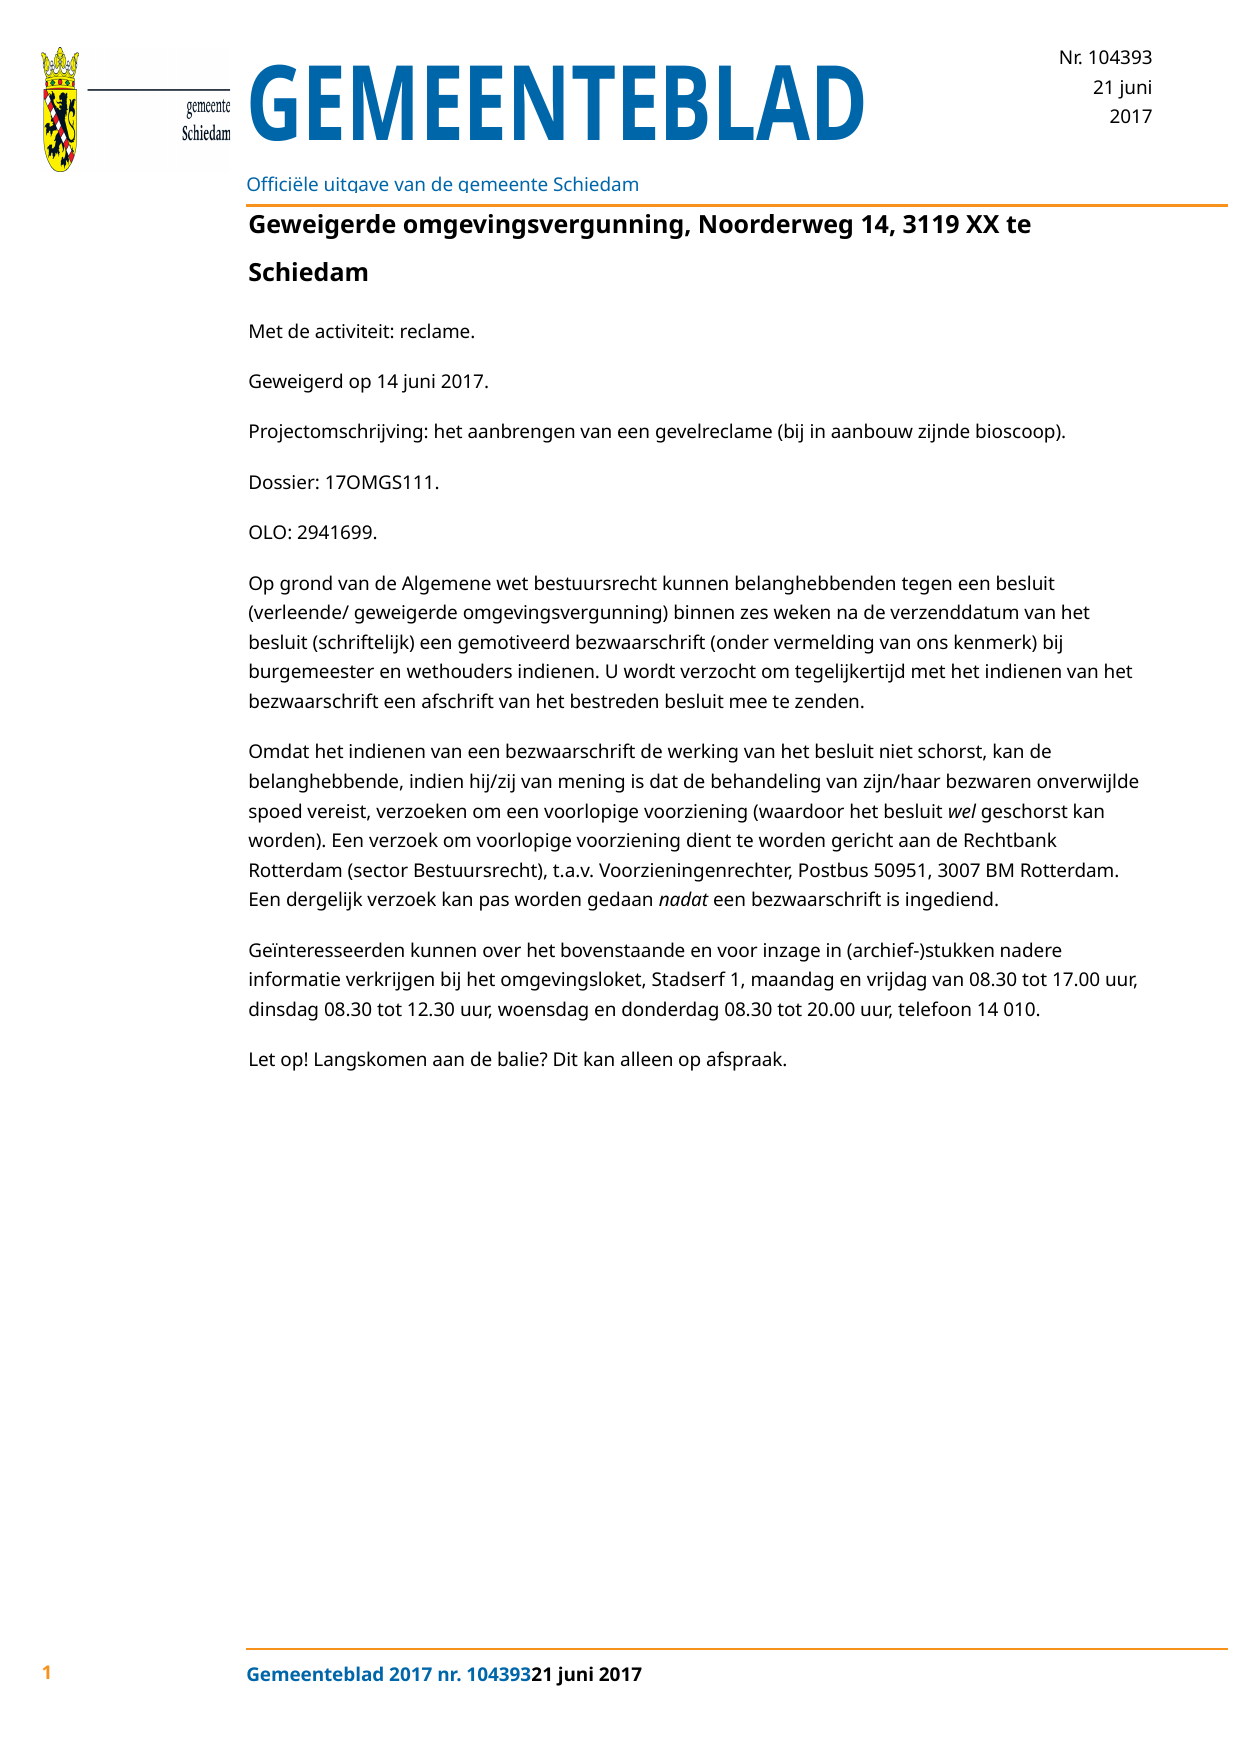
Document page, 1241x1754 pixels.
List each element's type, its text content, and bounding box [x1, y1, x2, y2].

text Met de activiteit: reclame. [248, 318, 1152, 344]
picture [41, 47, 231, 172]
text Dossier: 17OMGS111. [248, 469, 1152, 495]
text OLO: 2941699. [248, 519, 1152, 545]
text Op grond van de Algemene wet bestuursrecht kunnen belanghebbenden tegen een besluit (verleende/ geweigerde omgevingsvergunning) binnen zes weken na de verzenddatum van het besluit (schriftelijk) een gemotiveerd bezwaarschrift (onder vermelding van ons kenmerk) bij burgemeester en wethouders indienen. U wordt verzocht om tegelijkertijd met het indienen van het bezwaarschrift een afschrift van het bestreden besluit mee te zenden. [248, 570, 1152, 714]
text Let op! Langskomen aan de balie? Dit kan alleen op afspraak. [248, 1047, 1152, 1072]
text Geweigerd op 14 juni 2017. [248, 368, 1152, 394]
text Geïnteresseerden kunnen over het bovenstaande en voor inzage in (archief-)stukken nadere informatie verkrijgen bij het omgevingsloket, Stadserf 1, maandag en vrijdag van 08.30 tot 17.00 uur, dinsdag 08.30 tot 12.30 uur, woensdag en donderdag 08.30 tot 20.00 uur, telefoon 14 010. [248, 937, 1152, 1022]
text Omdat het indienen van een bezwaarschrift de werking van het besluit niet schorst, kan de belanghebbende, indien hij/zij van mening is dat de behandeling van zijn/haar bezwaren onverwijlde spoed vereist, verzoeken om een voorlopige voorziening (waardoor het besluit wel geschorst kan worden). Een verzoek om voorlopige voorziening dient te worden gericht aan de Rechtbank Rotterdam (sector Bestuursrecht), t.a.v. Voorzieningenrechter, Postbus 50951, 3007 BM Rotterdam. Een dergelijk verzoek kan pas worden gedaan nadat een bezwaarschrift is ingediend. [248, 739, 1152, 912]
text Projectomschrijving: het aanbrengen van een gevelreclame (bij in aanbouw zijnde bioscoop). [248, 419, 1152, 444]
text Geweigerde omgevingsvergunning, Noorderweg 14, 3119 XX te Schiedam [248, 207, 1152, 288]
